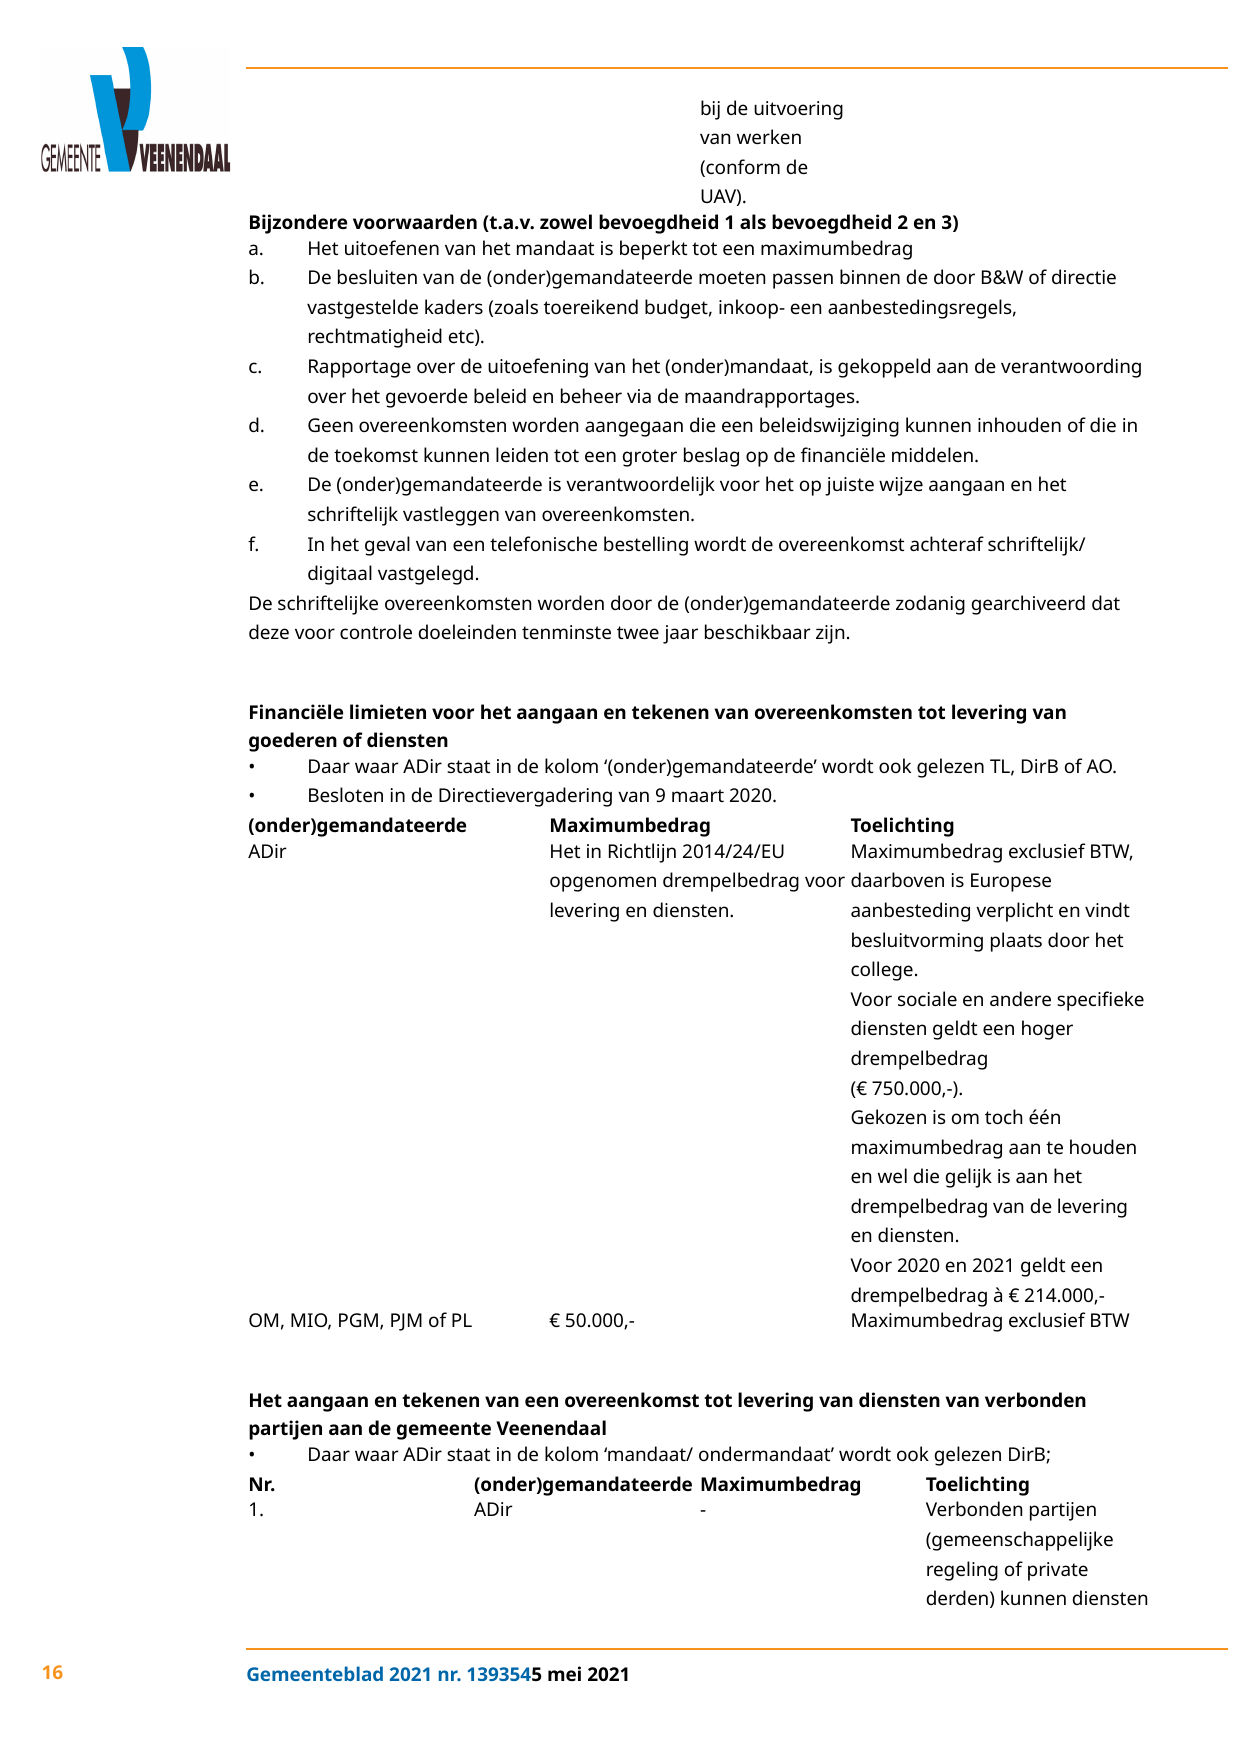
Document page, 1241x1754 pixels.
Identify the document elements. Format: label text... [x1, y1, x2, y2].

table_cell [850, 95, 1001, 209]
table_cell Maximumbedrag exclusief BTW, daarboven is Europese aanbesteding verplicht en vindt besluitvorming plaats door het college. Voor sociale en andere specifieke diensten geldt een hoger drempelbedrag (€ 750.000,-). Gekozen is om toch één maximumbedrag aan te houden en wel die gelijk is aan het drempelbedrag van de levering en diensten. Voor 2020 en 2021 geldt een drempelbedrag à € 214.000,- [850, 838, 1152, 1308]
picture [41, 47, 130, 172]
table_cell Het in Richtlijn 2014/24/EU opgenomen drempelbedrag voor levering en diensten. [549, 838, 850, 1308]
table_cell € 50.000,- [549, 1308, 850, 1333]
table_header (onder)gemandateerde [248, 813, 549, 838]
picture [123, 47, 231, 172]
list Daar waar ADir staat in de kolom ‘mandaat/ ondermandaat’ wordt ook gelezen DirB; [248, 1441, 1152, 1467]
table_cell [1001, 95, 1152, 209]
table_cell ADir [248, 838, 549, 1308]
text Het aangaan en tekenen van een overeenkomst tot levering van diensten van verbonden partijen aan de gemeente Veenendaal [248, 1387, 1152, 1441]
table_cell Het uitoefenen van het mandaat is beperkt tot een maximumbedrag De besluiten van de (onder)gemandateerde moeten passen binnen de door B&W of directie vastgestelde kaders (zoals toereikend budget, inkoop- een aanbestedingsregels, rechtmatigheid etc). Rapportage over de uitoefening van het (onder)mandaat, is gekoppeld aan de verantwoording over het gevoerde beleid en beheer via de maandrapportages. Geen overeenkomsten worden aangegaan die een beleidswijziging kunnen inhouden of die in de toekomst kunnen leiden tot een groter beslag op de financiële middelen. De (onder)gemandateerde is verantwoordelijk voor het op juiste wijze aangaan en het schriftelijk vastleggen van overeenkomsten. In het geval van een telefonische bestelling wordt de overeenkomst achteraf schriftelijk/ digitaal vastgelegd. De schriftelijke overeenkomsten worden door de (onder)gemandateerde zodanig gearchiveerd dat deze voor controle doeleinden tenminste twee jaar beschikbaar zijn. [248, 235, 1152, 645]
table_cell [248, 95, 398, 209]
table_cell Verbonden partijen (gemeenschappelijke regeling of private derden) kunnen diensten [926, 1497, 1152, 1611]
table_header Maximumbedrag [549, 813, 850, 838]
table_cell ADir [474, 1497, 700, 1611]
table_cell [549, 95, 700, 209]
table_header (onder)gemandateerde [474, 1471, 700, 1497]
table_cell bij de uitvoering van werken (conform de UAV). [700, 95, 850, 209]
table_cell - [700, 1497, 926, 1611]
table_header Toelichting [850, 813, 1152, 838]
table_header Maximumbedrag [700, 1471, 926, 1497]
list Besloten in de Directievergadering van 9 maart 2020. [248, 783, 1152, 808]
list Daar waar ADir staat in de kolom ‘(onder)gemandateerde’ wordt ook gelezen TL, DirB of AO. [248, 753, 1152, 779]
text Financiële limieten voor het aangaan en tekenen van overeenkomsten tot levering van goederen of diensten [248, 699, 1152, 753]
table_cell [399, 95, 549, 209]
table_cell Bijzondere voorwaarden (t.a.v. zowel bevoegdheid 1 als bevoegdheid 2 en 3) [248, 209, 1152, 235]
table_header Nr. [248, 1471, 474, 1497]
table_header Toelichting [926, 1471, 1152, 1497]
table_cell OM, MIO, PGM, PJM of PL [248, 1308, 549, 1333]
table_cell Maximumbedrag exclusief BTW [850, 1308, 1152, 1333]
table_cell [248, 1497, 474, 1611]
